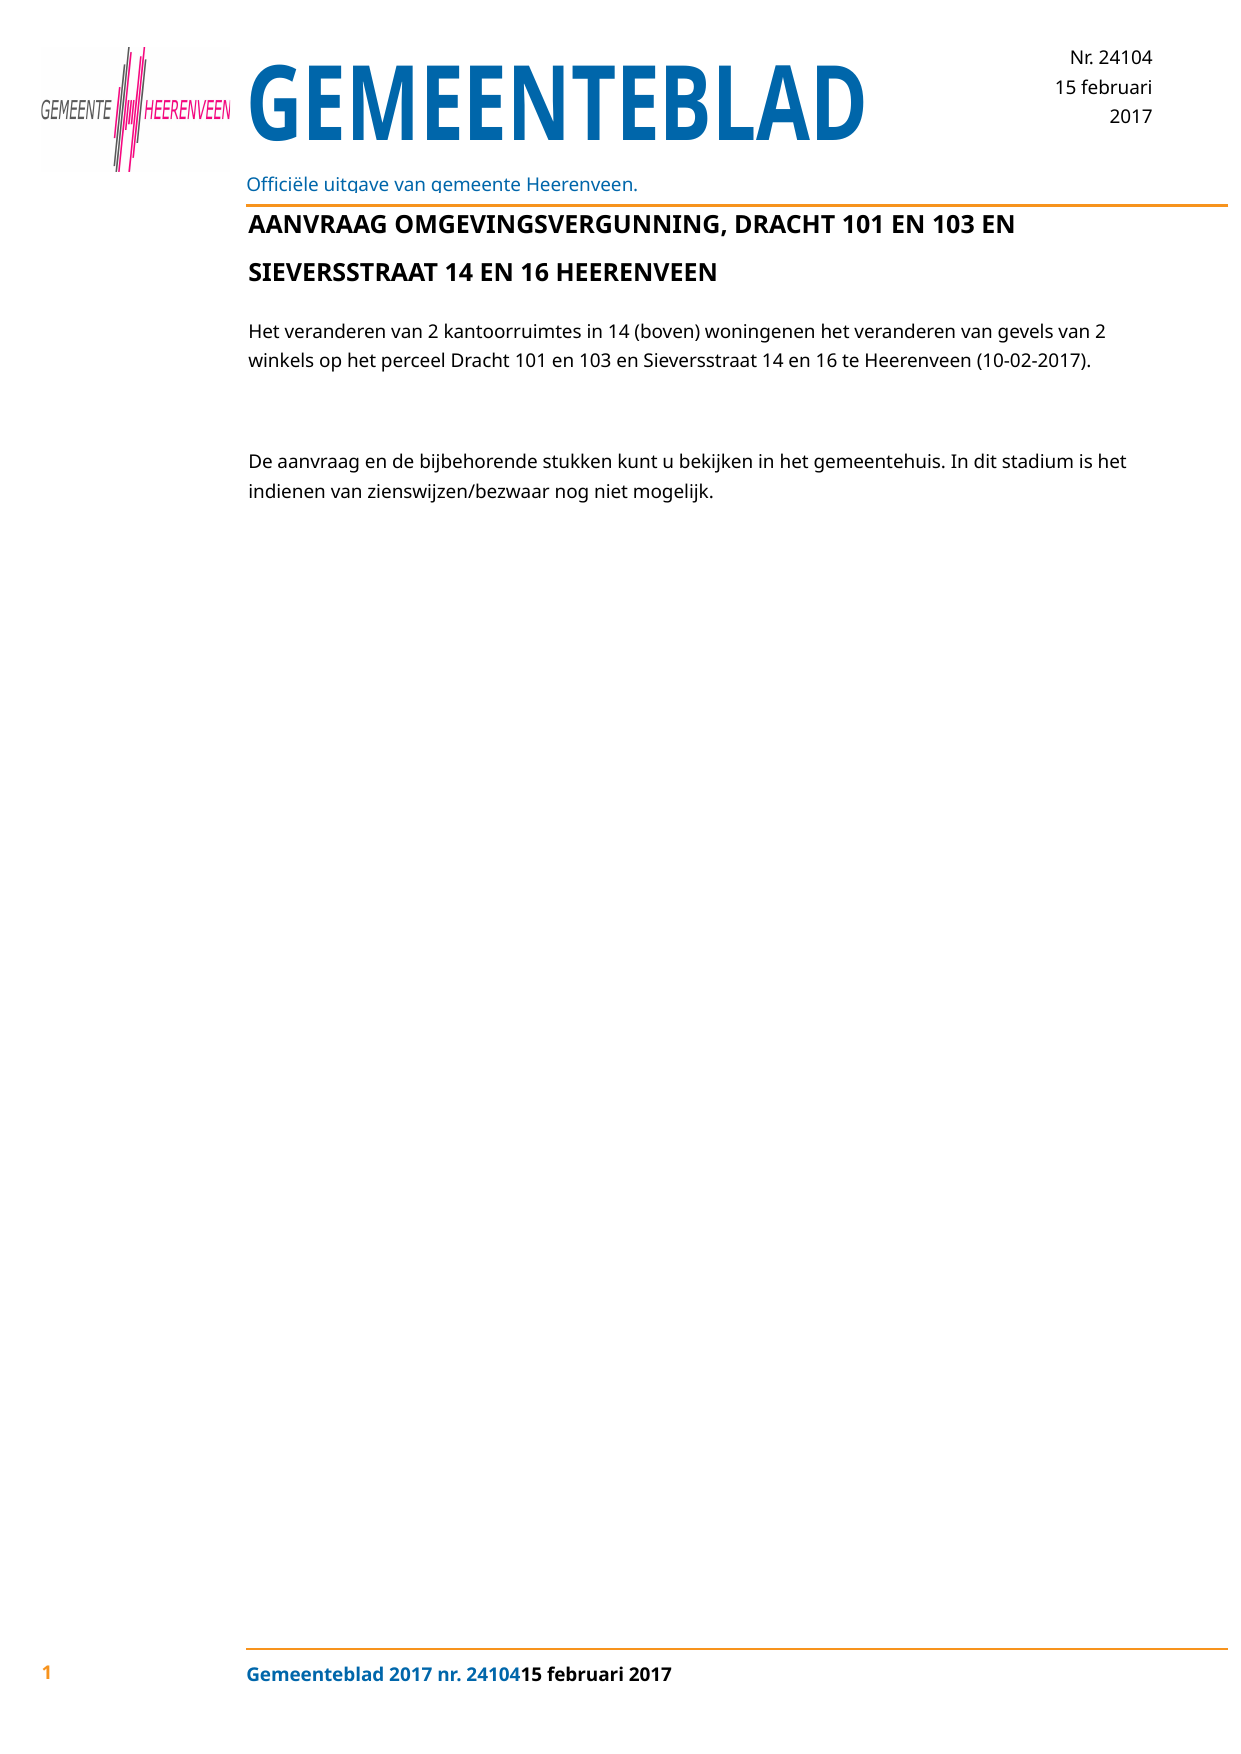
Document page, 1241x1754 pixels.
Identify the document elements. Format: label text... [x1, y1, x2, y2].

picture [41, 47, 231, 172]
text AANVRAAG OMGEVINGSVERGUNNING, DRACHT 101 EN 103 EN SIEVERSSTRAAT 14 EN 16 HEERENVEEN [248, 207, 1152, 288]
text Het veranderen van 2 kantoorruimtes in 14 (boven) woningenen het veranderen van gevels van 2 winkels op het perceel Dracht 101 en 103 en Sieversstraat 14 en 16 te Heerenveen (10-02-2017). [248, 318, 1152, 373]
text De aanvraag en de bijbehorende stukken kunt u bekijken in het gemeentehuis. In dit stadium is het indienen van zienswijzen/bezwaar nog niet mogelijk. [248, 448, 1152, 504]
